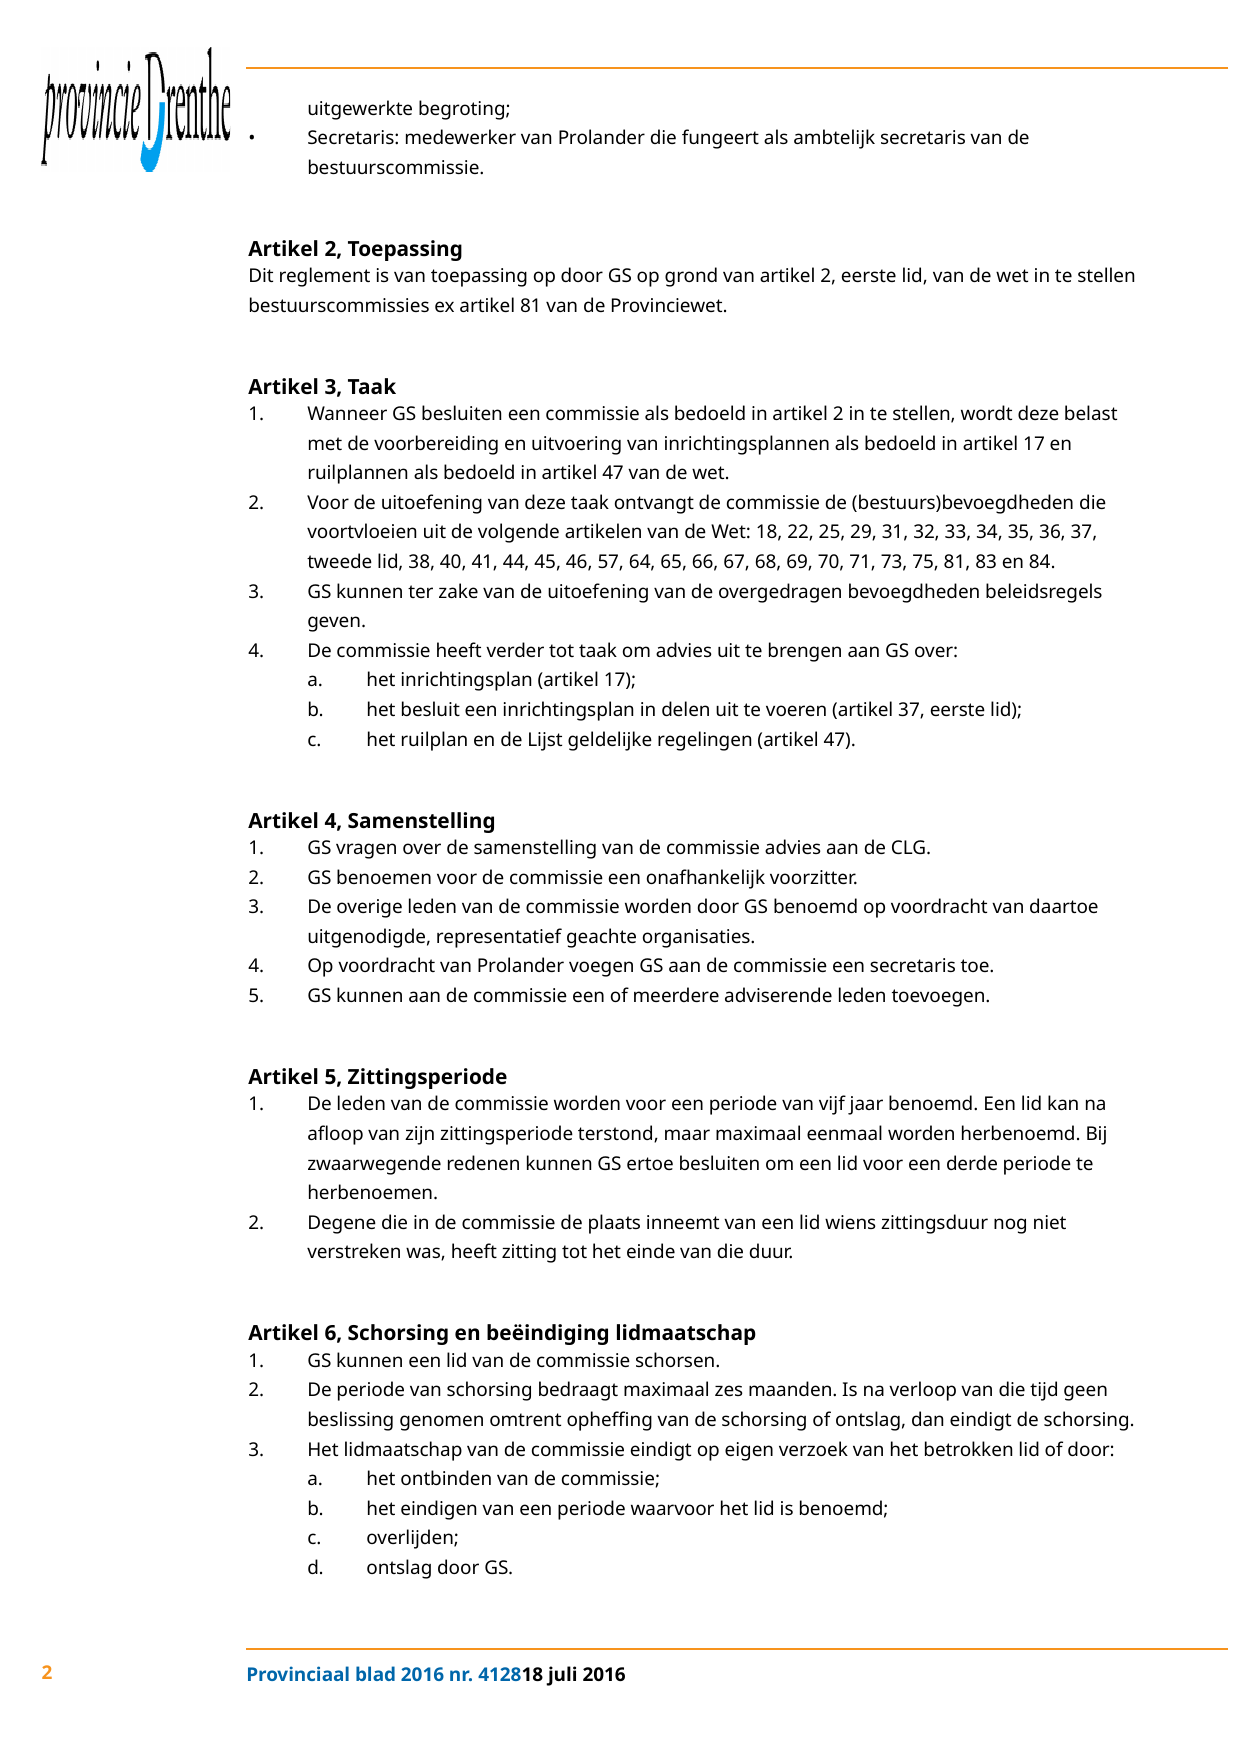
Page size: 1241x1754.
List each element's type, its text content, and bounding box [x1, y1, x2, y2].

text Artikel 2, Toepassing [248, 234, 1152, 262]
text Dit reglement is van toepassing op door GS op grond van artikel 2, eerste lid, van de wet in te stellen bestuurscommissies ex artikel 81 van de Provinciewet. [248, 262, 1152, 318]
list De commissie heeft verder tot taak om advies uit te brengen aan GS over: [248, 637, 1152, 663]
text Artikel 3, Taak [248, 372, 1152, 400]
list ontslag door GS. [307, 1554, 1152, 1580]
list het inrichtingsplan (artikel 17); [307, 667, 1152, 692]
list Secretaris: medewerker van Prolander die fungeert als ambtelijk secretaris van de bestuurscommissie. [248, 124, 1152, 180]
list GS kunnen een lid van de commissie schorsen. [248, 1347, 1152, 1373]
list De leden van de commissie worden voor een periode van vijf jaar benoemd. Een lid kan na afloop van zijn zittingsperiode terstond, maar maximaal eenmaal worden herbenoemd. Bij zwaarwegende redenen kunnen GS ertoe besluiten om een lid voor een derde periode te herbenoemen. [248, 1091, 1152, 1205]
list GS kunnen ter zake van de uitoefening van de overgedragen bevoegdheden beleidsregels geven. [248, 578, 1152, 633]
text Artikel 4, Samenstelling [248, 806, 1152, 834]
text Artikel 6, Schorsing en beëindiging lidmaatschap [248, 1318, 1152, 1347]
list uitgewerkte begroting; [248, 95, 1152, 121]
list overlijden; [307, 1524, 1152, 1550]
text Artikel 5, Zittingsperiode [248, 1062, 1152, 1091]
list Degene die in de commissie de plaats inneemt van een lid wiens zittingsduur nog niet verstreken was, heeft zitting tot het einde van die duur. [248, 1209, 1152, 1264]
list Wanneer GS besluiten een commissie als bedoeld in artikel 2 in te stellen, wordt deze belast met de voorbereiding en uitvoering van inrichtingsplannen als bedoeld in artikel 17 en ruilplannen als bedoeld in artikel 47 van de wet. [248, 400, 1152, 485]
list GS vragen over de samenstelling van de commissie advies aan de CLG. [248, 834, 1152, 860]
list GS benoemen voor de commissie een onafhankelijk voorzitter. [248, 864, 1152, 889]
picture [41, 47, 231, 172]
list het ruilplan en de Lijst geldelijke regelingen (artikel 47). [307, 726, 1152, 752]
list Op voordracht van Prolander voegen GS aan de commissie een secretaris toe. [248, 953, 1152, 978]
list De overige leden van de commissie worden door GS benoemd op voordracht van daartoe uitgenodigde, representatief geachte organisaties. [248, 893, 1152, 949]
list De periode van schorsing bedraagt maximaal zes maanden. Is na verloop van die tijd geen beslissing genomen omtrent opheffing van de schorsing of ontslag, dan eindigt de schorsing. [248, 1377, 1152, 1432]
list het ontbinden van de commissie; [307, 1465, 1152, 1491]
list Het lidmaatschap van de commissie eindigt op eigen verzoek van het betrokken lid of door: [248, 1436, 1152, 1461]
list het eindigen van een periode waarvoor het lid is benoemd; [307, 1495, 1152, 1521]
list GS kunnen aan de commissie een of meerdere adviserende leden toevoegen. [248, 982, 1152, 1008]
list het besluit een inrichtingsplan in delen uit te voeren (artikel 37, eerste lid); [307, 696, 1152, 722]
list Voor de uitoefening van deze taak ontvangt de commissie de (bestuurs)bevoegdheden die voortvloeien uit de volgende artikelen van de Wet: 18, 22, 25, 29, 31, 32, 33, 34, 35, 36, 37, tweede lid, 38, 40, 41, 44, 45, 46, 57, 64, 65, 66, 67, 68, 69, 70, 71, 73, 75, 81, 83 en 84. [248, 489, 1152, 574]
